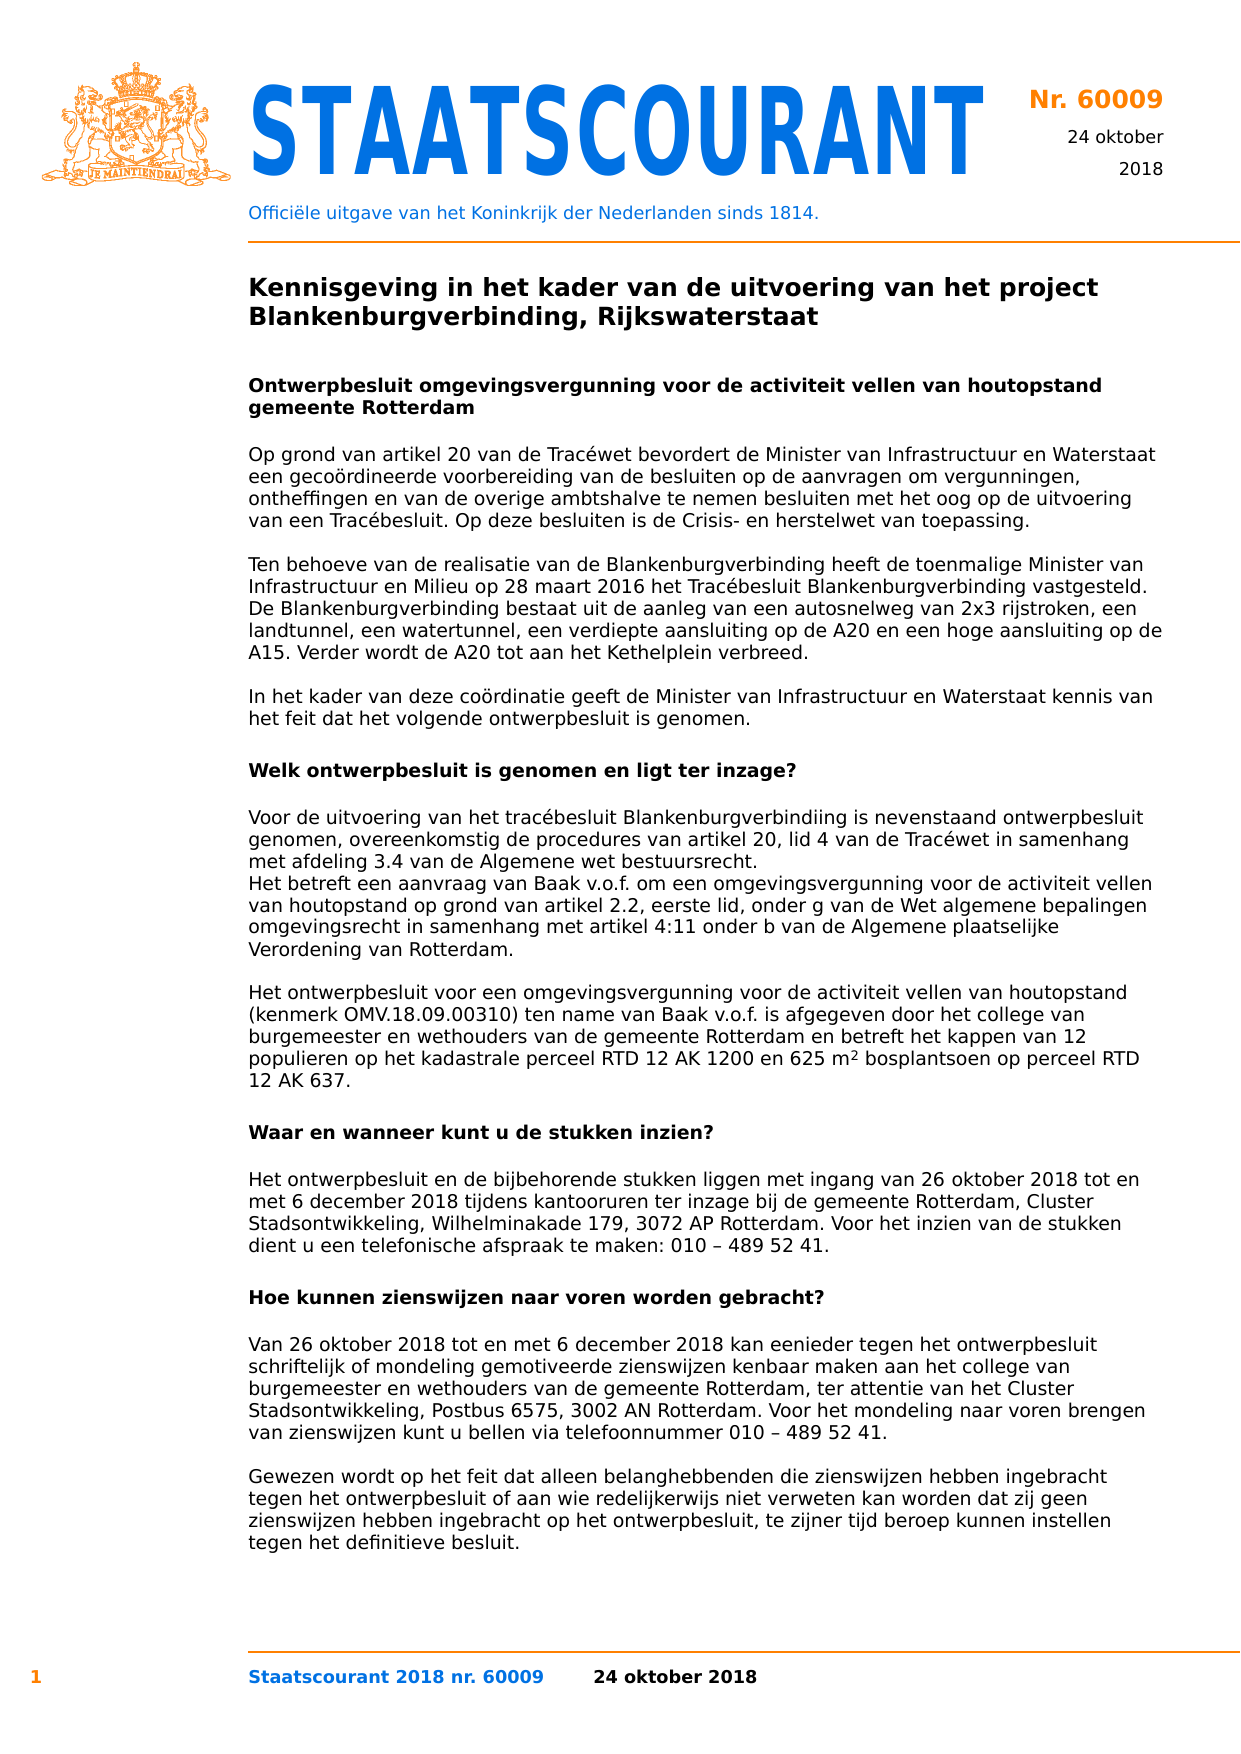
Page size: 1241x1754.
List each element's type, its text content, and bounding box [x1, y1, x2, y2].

table_header [25, 62, 248, 241]
subtitle Hoe kunnen zienswijzen naar voren worden gebracht? [248, 1287, 1163, 1309]
text Gewezen wordt op het feit dat alleen belanghebbenden die zienswijzen hebben ingebracht tegen het ontwerpbesluit of aan wie redelijkerwijs niet verweten kan worden dat zij geen zienswijzen hebben ingebracht op het ontwerpbesluit, te zijner tijd beroep kunnen instellen tegen het definitieve besluit. [248, 1466, 1163, 1554]
subtitle Welk ontwerpbesluit is genomen en ligt ter inzage? [248, 759, 1163, 782]
subtitle Waar en wanneer kunt u de stukken inzien? [248, 1122, 1163, 1144]
text Het betreft een aanvraag van Baak v.o.f. om een omgevingsvergunning voor de activiteit vellen van houtopstand op grond van artikel 2.2, eerste lid, onder g van de Wet algemene bepalingen omgevingsrecht in samenhang met artikel 4:11 onder b van de Algemene plaatselijke Verordening van Rotterdam. [248, 872, 1163, 960]
subtitle Ontwerpbesluit omgevingsvergunning voor de activiteit vellen van houtopstand gemeente Rotterdam [248, 375, 1163, 419]
table_header STAATSCOURANT [248, 62, 998, 203]
table_header Nr. 60009 [998, 62, 1240, 121]
subtitle Kennisgeving in het kader van de uitvoering van het project Blankenburgverbinding, Rijkswaterstaat [248, 273, 1163, 331]
text Het ontwerpbesluit en de bijbehorende stukken liggen met ingang van 26 oktober 2018 tot en met 6 december 2018 tijdens kantooruren ter inzage bij de gemeente Rotterdam, Cluster Stadsontwikkeling, Wilhelminakade 179, 3072 AP Rotterdam. Voor het inzien van de stukken dient u een telefonische afspraak te maken: 010 – 489 52 41. [248, 1169, 1163, 1257]
text Ten behoeve van de realisatie van de Blankenburgverbinding heeft de toenmalige Minister van Infrastructuur en Milieu op 28 maart 2016 het Tracébesluit Blankenburgverbinding vastgesteld. De Blankenburgverbinding bestaat uit de aanleg van een autosnelweg van 2x3 rijstroken, een landtunnel, een watertunnel, een verdiepte aansluiting op de A20 en een hoge aansluiting op de A15. Verder wordt de A20 tot aan het Kethelplein verbreed. [248, 554, 1163, 664]
table_cell 24 oktober [998, 121, 1240, 153]
table_cell 2018 [998, 153, 1240, 203]
text Van 26 oktober 2018 tot en met 6 december 2018 kan eenieder tegen het ontwerpbesluit schriftelijk of mondeling gemotiveerde zienswijzen kenbaar maken aan het college van burgemeester en wethouders van de gemeente Rotterdam, ter attentie van het Cluster Stadsontwikkeling, Postbus 6575, 3002 AN Rotterdam. Voor het mondeling naar voren brengen van zienswijzen kunt u bellen via telefoonnummer 010 – 489 52 41. [248, 1334, 1163, 1444]
text Op grond van artikel 20 van de Tracéwet bevordert de Minister van Infrastructuur en Waterstaat een gecoördineerde voorbereiding van de besluiten op de aanvragen om vergunningen, ontheffingen en van de overige ambtshalve te nemen besluiten met het oog op de uitvoering van een Tracébesluit. Op deze besluiten is de Crisis- en herstelwet van toepassing. [248, 444, 1163, 532]
text In het kader van deze coördinatie geeft de Minister van Infrastructuur en Waterstaat kennis van het feit dat het volgende ontwerpbesluit is genomen. [248, 686, 1163, 729]
table_cell Officiële uitgave van het Koninkrijk der Nederlanden sinds 1814. [248, 203, 1240, 241]
text Het ontwerpbesluit voor een omgevingsvergunning voor de activiteit vellen van houtopstand (kenmerk OMV.18.09.00310) ten name van Baak v.o.f. is afgegeven door het college van burgemeester en wethouders van de gemeente Rotterdam en betreft het kappen van 12 populieren op het kadastrale perceel RTD 12 AK 1200 en 625 m2 bosplantsoen op perceel RTD 12 AK 637. [248, 982, 1163, 1092]
picture [41, 62, 231, 186]
text Voor de uitvoering van het tracébesluit Blankenburgverbindiing is nevenstaand ontwerpbesluit genomen, overeenkomstig de procedures van artikel 20, lid 4 van de Tracéwet in samenhang met afdeling 3.4 van de Algemene wet bestuursrecht. [248, 807, 1163, 872]
